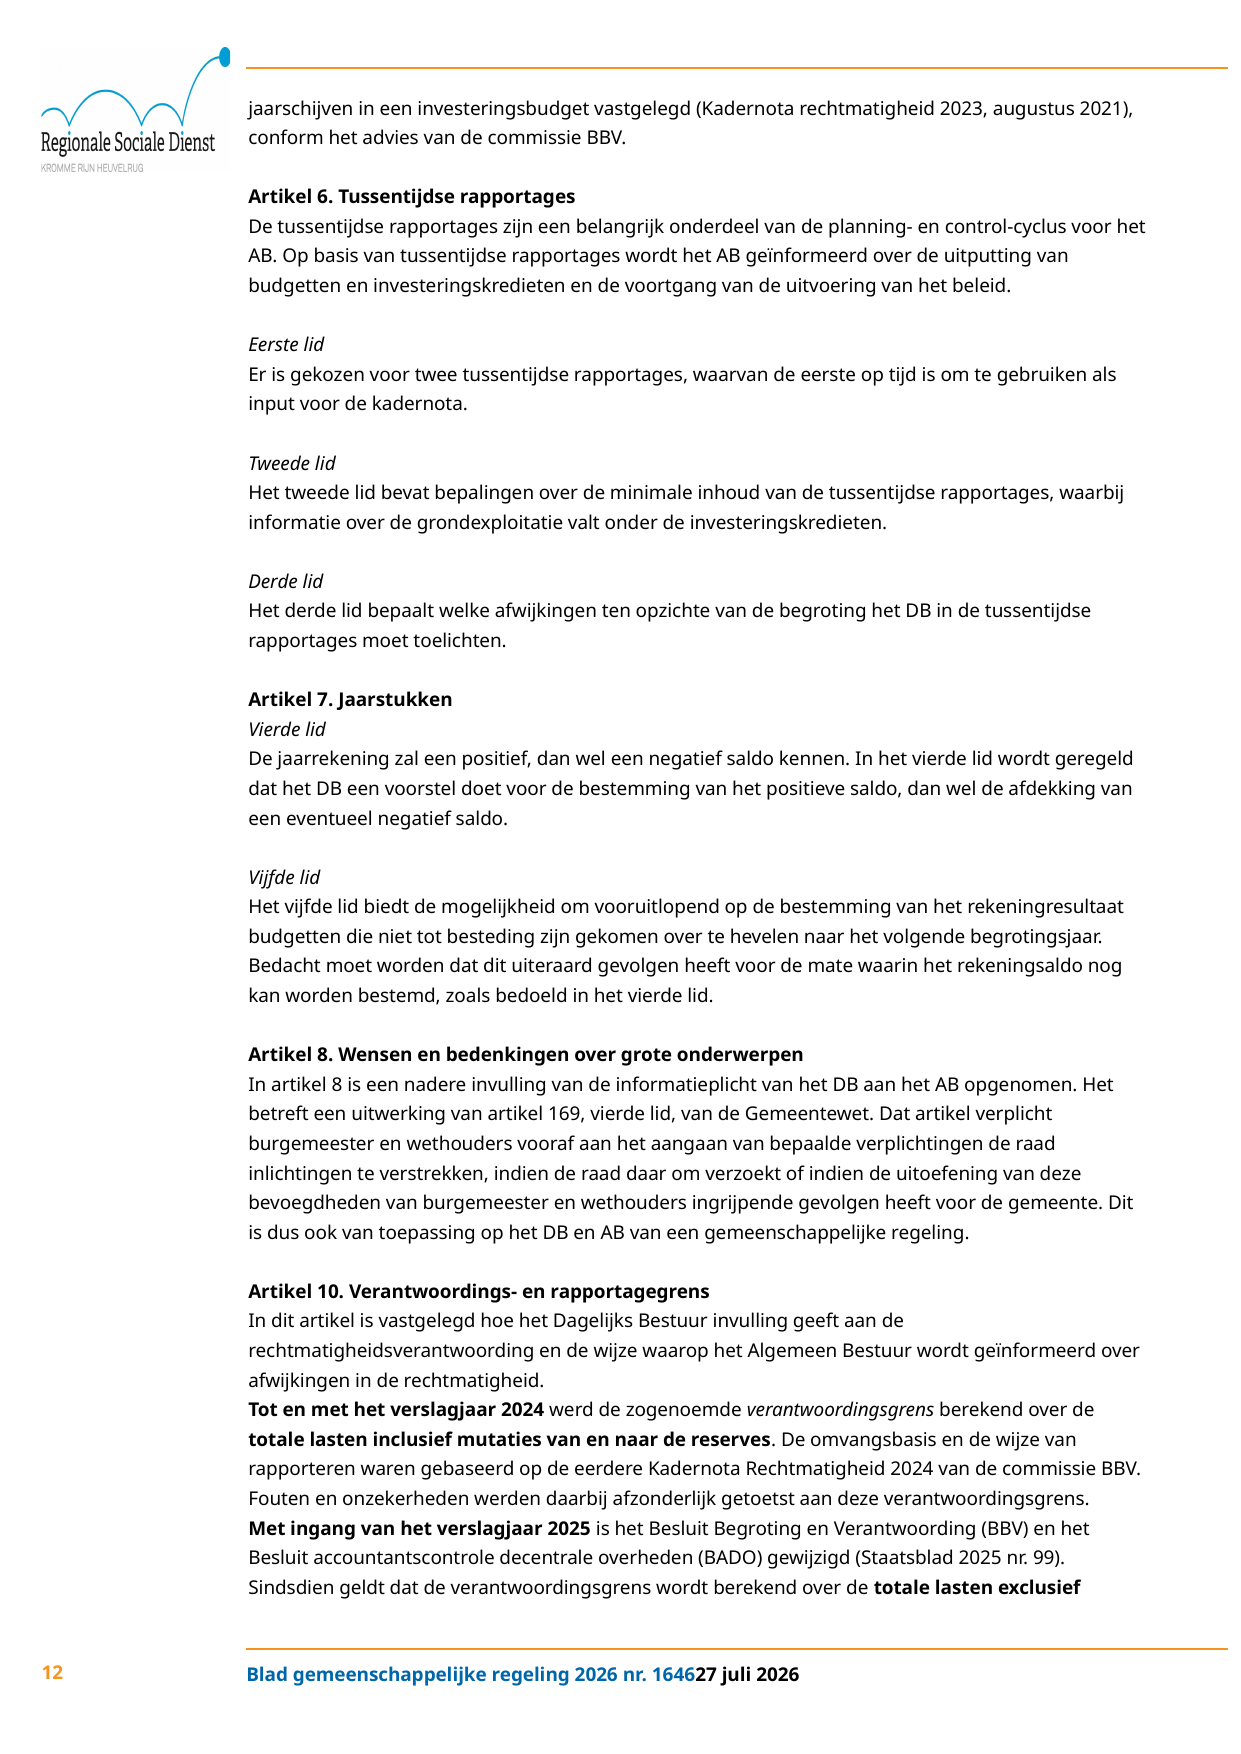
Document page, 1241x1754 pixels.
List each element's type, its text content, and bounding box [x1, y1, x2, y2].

text Het tweede lid bevat bepalingen over de minimale inhoud van de tussentijdse rapportages, waarbij informatie over de grondexploitatie valt onder de investeringskredieten. [248, 479, 1152, 535]
text Er is gekozen voor twee tussentijdse rapportages, waarvan de eerste op tijd is om te gebruiken als input voor de kadernota. [248, 361, 1152, 416]
text Tweede lid [248, 450, 1152, 476]
text In dit artikel is vastgelegd hoe het Dagelijks Bestuur invulling geeft aan de rechtmatigheidsverantwoording en de wijze waarop het Algemeen Bestuur wordt geïnformeerd over afwijkingen in de rechtmatigheid. [248, 1308, 1152, 1393]
text jaarschijven in een investeringsbudget vastgelegd (Kadernota rechtmatigheid 2023, augustus 2021), conform het advies van de commissie BBV. [248, 95, 1152, 150]
text Artikel 6. Tussentijdse rapportages [248, 183, 1152, 209]
text Vierde lid [248, 716, 1152, 742]
text Tot en met het verslagjaar 2024 werd de zogenoemde verantwoordingsgrens berekend over de totale lasten inclusief mutaties van en naar de reserves. De omvangsbasis en de wijze van rapporteren waren gebaseerd op de eerdere Kadernota Rechtmatigheid 2024 van de commissie BBV. Fouten en onzekerheden werden daarbij afzonderlijk getoetst aan deze verantwoordingsgrens. [248, 1396, 1152, 1511]
text In artikel 8 is een nadere invulling van de informatieplicht van het DB aan het AB opgenomen. Het betreft een uitwerking van artikel 169, vierde lid, van de Gemeentewet. Dat artikel verplicht burgemeester en wethouders vooraf aan het aangaan van bepaalde verplichtingen de raad inlichtingen te verstrekken, indien de raad daar om verzoekt of indien de uitoefening van deze bevoegdheden van burgemeester en wethouders ingrijpende gevolgen heeft voor de gemeente. Dit is dus ook van toepassing op het DB en AB van een gemeenschappelijke regeling. [248, 1071, 1152, 1245]
text Vijfde lid [248, 864, 1152, 890]
text Eerste lid [248, 331, 1152, 357]
text Artikel 10. Verantwoordings- en rapportagegrens [248, 1278, 1152, 1304]
text Derde lid [248, 568, 1152, 594]
text Artikel 8. Wensen en bedenkingen over grote onderwerpen [248, 1041, 1152, 1067]
text Het vijfde lid biedt de mogelijkheid om vooruitlopend op de bestemming van het rekeningresultaat budgetten die niet tot besteding zijn gekomen over te hevelen naar het volgende begrotingsjaar. Bedacht moet worden dat dit uiteraard gevolgen heeft voor de mate waarin het rekeningsaldo nog kan worden bestemd, zoals bedoeld in het vierde lid. [248, 893, 1152, 1008]
text De jaarrekening zal een positief, dan wel een negatief saldo kennen. In het vierde lid wordt geregeld dat het DB een voorstel doet voor de bestemming van het positieve saldo, dan wel de afdekking van een eventueel negatief saldo. [248, 746, 1152, 831]
picture [41, 47, 231, 172]
text Het derde lid bepaalt welke afwijkingen ten opzichte van de begroting het DB in de tussentijdse rapportages moet toelichten. [248, 598, 1152, 653]
text Met ingang van het verslagjaar 2025 is het Besluit Begroting en Verantwoording (BBV) en het Besluit accountantscontrole decentrale overheden (BADO) gewijzigd (Staatsblad 2025 nr. 99). Sindsdien geldt dat de verantwoordingsgrens wordt berekend over de totale lasten exclusief [248, 1515, 1152, 1600]
text De tussentijdse rapportages zijn een belangrijk onderdeel van de planning- en control-cyclus voor het AB. Op basis van tussentijdse rapportages wordt het AB geïnformeerd over de uitputting van budgetten en investeringskredieten en de voortgang van de uitvoering van het beleid. [248, 213, 1152, 298]
text Artikel 7. Jaarstukken [248, 686, 1152, 712]
